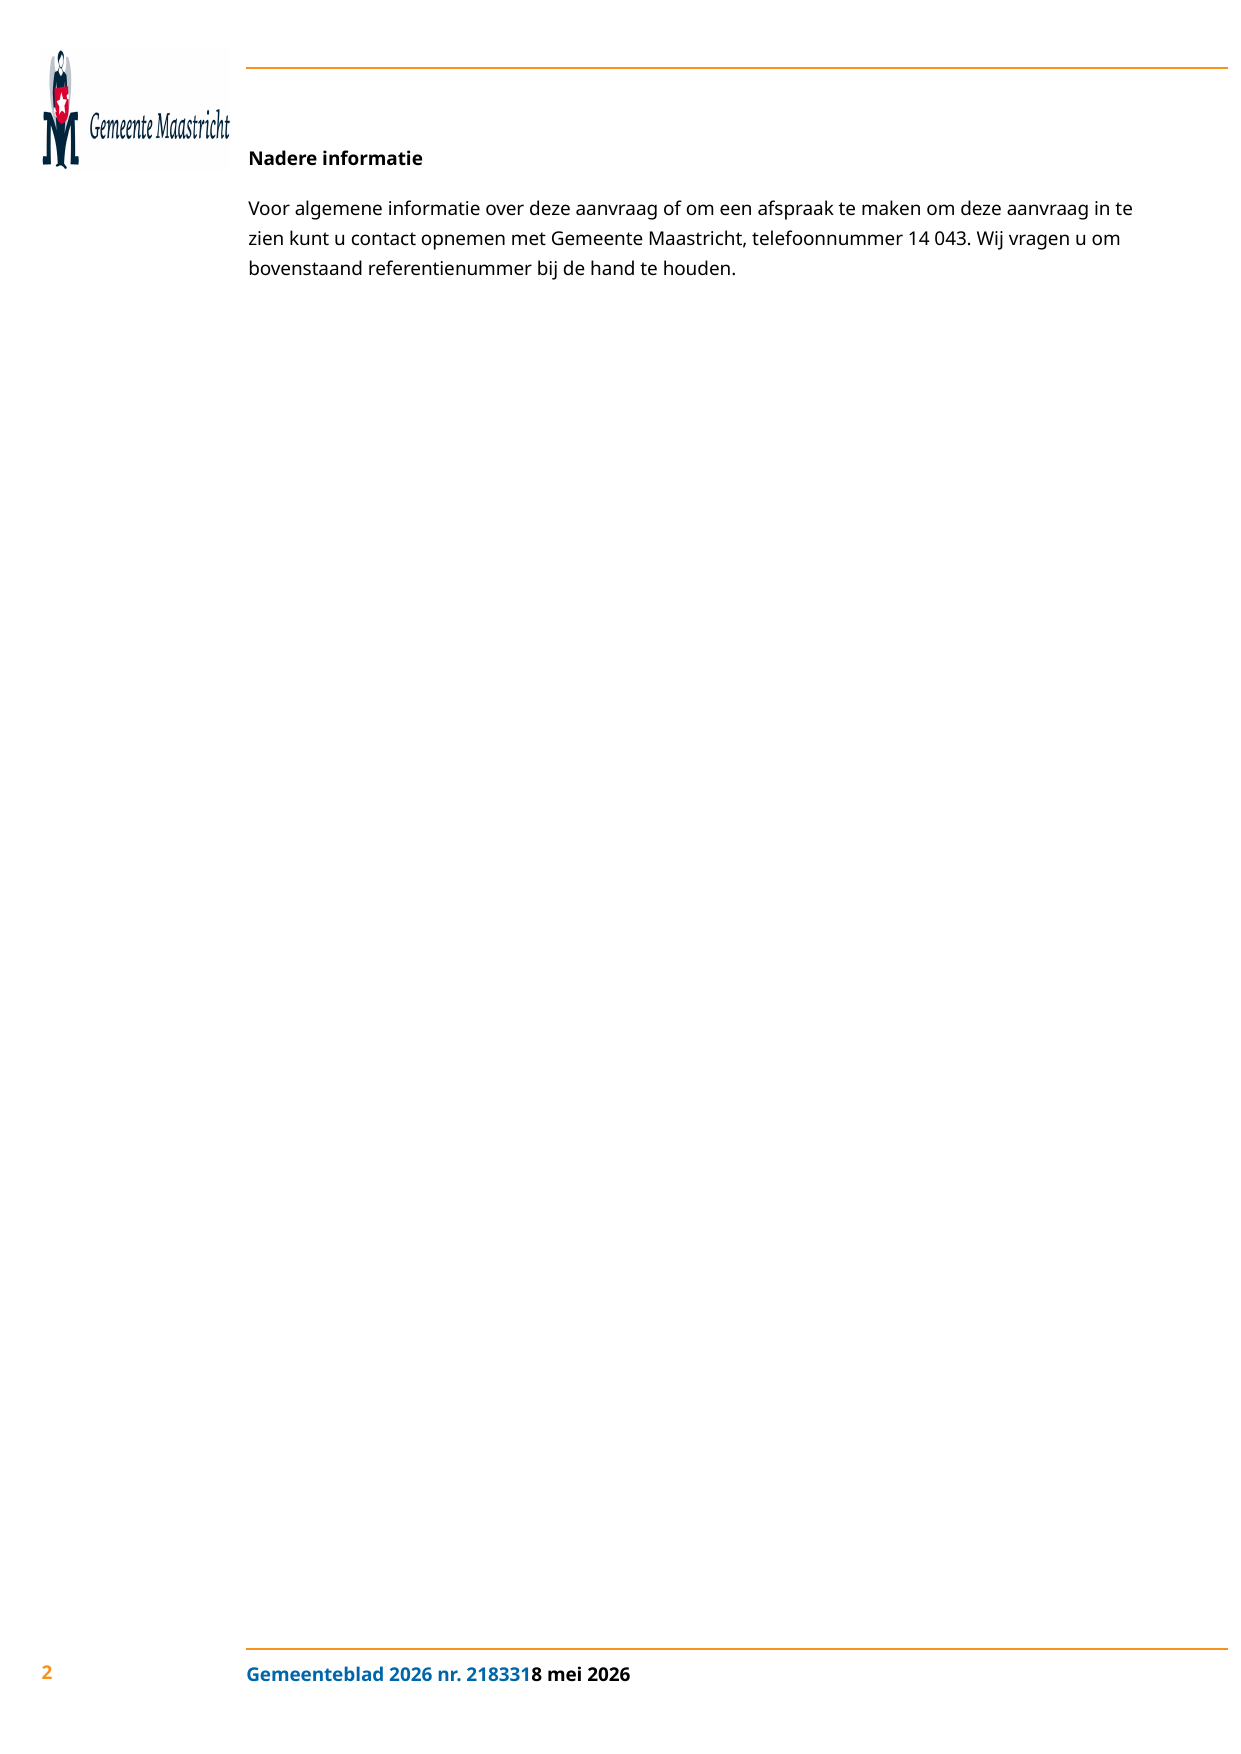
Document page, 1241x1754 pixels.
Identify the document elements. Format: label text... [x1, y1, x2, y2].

picture [41, 47, 231, 172]
text Voor algemene informatie over deze aanvraag of om een afspraak te maken om deze aanvraag in te zien kunt u contact opnemen met Gemeente Maastricht, telefoonnummer 14 043. Wij vragen u om bovenstaand referentienummer bij de hand te houden. [248, 196, 1152, 281]
text Nadere informatie [248, 145, 1152, 171]
